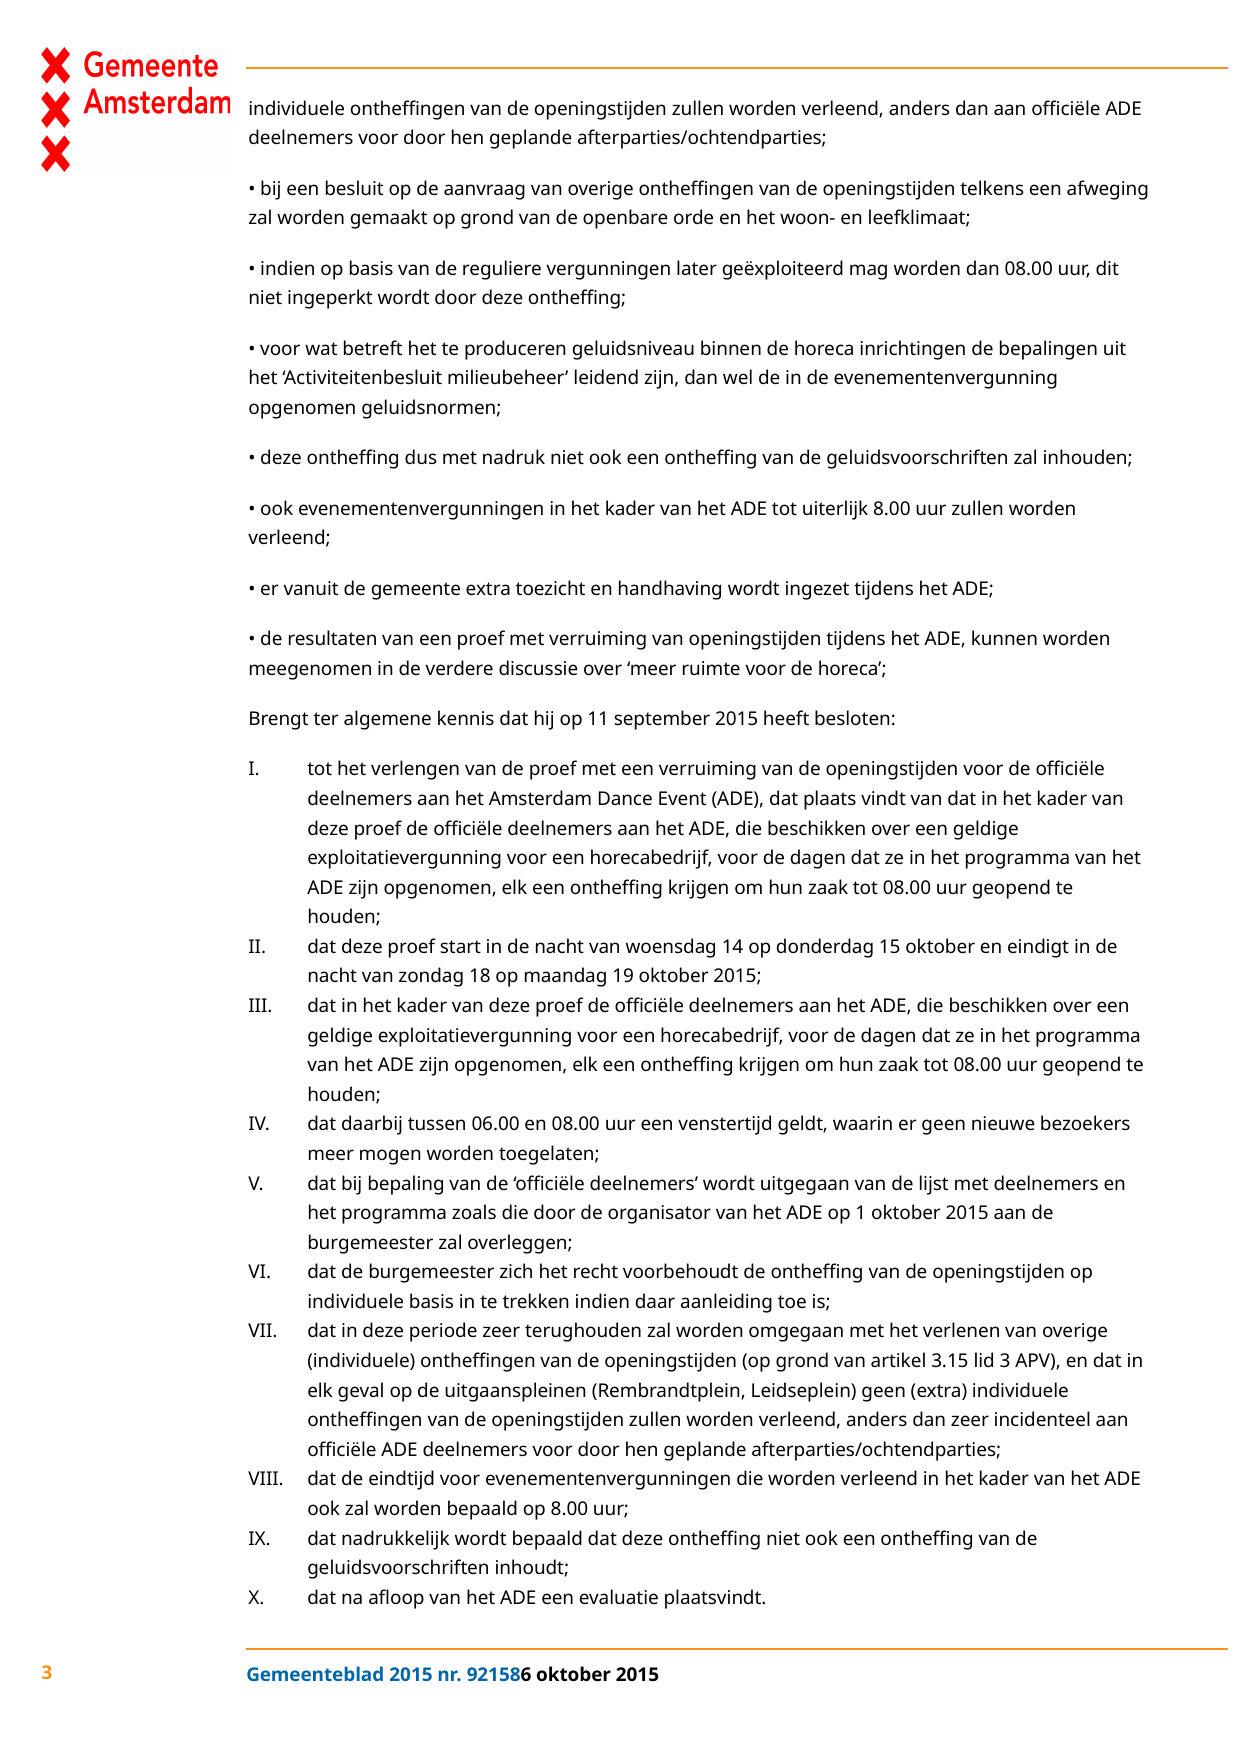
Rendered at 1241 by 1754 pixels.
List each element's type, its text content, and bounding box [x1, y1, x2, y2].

list dat de eindtijd voor evenementenvergunningen die worden verleend in het kader van het ADE ook zal worden bepaald op 8.00 uur; [248, 1466, 1152, 1521]
text • er vanuit de gemeente extra toezicht en handhaving wordt ingezet tijdens het ADE; [248, 575, 1152, 601]
text • deze ontheffing dus met nadruk niet ook een ontheffing van de geluidsvoorschriften zal inhouden; [248, 444, 1152, 470]
text Brengt ter algemene kennis dat hij op 11 september 2015 heeft besloten: [248, 705, 1152, 731]
list dat de burgemeester zich het recht voorbehoudt de ontheffing van de openingstijden op individuele basis in te trekken indien daar aanleiding toe is; [248, 1258, 1152, 1314]
text individuele ontheffingen van de openingstijden zullen worden verleend, anders dan aan officiële ADE deelnemers voor door hen geplande afterparties/ochtendparties; [248, 95, 1152, 150]
picture [41, 47, 231, 172]
list dat bij bepaling van de ‘officiële deelnemers’ wordt uitgegaan van de lijst met deelnemers en het programma zoals die door de organisator van het ADE op 1 oktober 2015 aan de burgemeester zal overleggen; [248, 1170, 1152, 1255]
list tot het verlengen van de proef met een verruiming van de openingstijden voor de officiële deelnemers aan het Amsterdam Dance Event (ADE), dat plaats vindt van dat in het kader van deze proef de officiële deelnemers aan het ADE, die beschikken over een geldige exploitatievergunning voor een horecabedrijf, voor de dagen dat ze in het programma van het ADE zijn opgenomen, elk een ontheffing krijgen om hun zaak tot 08.00 uur geopend te houden; [248, 756, 1152, 929]
list dat in deze periode zeer terughouden zal worden omgegaan met het verlenen van overige (individuele) ontheffingen van de openingstijden (op grond van artikel 3.15 lid 3 APV), en dat in elk geval op de uitgaanspleinen (Rembrandtplein, Leidseplein) geen (extra) individuele ontheffingen van de openingstijden zullen worden verleend, anders dan zeer incidenteel aan officiële ADE deelnemers voor door hen geplande afterparties/ochtendparties; [248, 1318, 1152, 1462]
list dat na afloop van het ADE een evaluatie plaatsvindt. [248, 1584, 1152, 1610]
list dat daarbij tussen 06.00 en 08.00 uur een venstertijd geldt, waarin er geen nieuwe bezoekers meer mogen worden toegelaten; [248, 1111, 1152, 1166]
text • voor wat betreft het te produceren geluidsniveau binnen de horeca inrichtingen de bepalingen uit het ‘Activiteitenbesluit milieubeheer’ leidend zijn, dan wel de in de evenementenvergunning opgenomen geluidsnormen; [248, 335, 1152, 420]
text • indien op basis van de reguliere vergunningen later geëxploiteerd mag worden dan 08.00 uur, dit niet ingeperkt wordt door deze ontheffing; [248, 255, 1152, 310]
list dat in het kader van deze proef de officiële deelnemers aan het ADE, die beschikken over een geldige exploitatievergunning voor een horecabedrijf, voor de dagen dat ze in het programma van het ADE zijn opgenomen, elk een ontheffing krijgen om hun zaak tot 08.00 uur geopend te houden; [248, 992, 1152, 1107]
text • ook evenementenvergunningen in het kader van het ADE tot uiterlijk 8.00 uur zullen worden verleend; [248, 495, 1152, 550]
text • de resultaten van een proef met verruiming van openingstijden tijdens het ADE, kunnen worden meegenomen in de verdere discussie over ‘meer ruimte voor de horeca’; [248, 625, 1152, 681]
text • bij een besluit op de aanvraag van overige ontheffingen van de openingstijden telkens een afweging zal worden gemaakt op grond van de openbare orde en het woon- en leefklimaat; [248, 175, 1152, 230]
list dat deze proef start in de nacht van woensdag 14 op donderdag 15 oktober en eindigt in de nacht van zondag 18 op maandag 19 oktober 2015; [248, 933, 1152, 988]
list dat nadrukkelijk wordt bepaald dat deze ontheffing niet ook een ontheffing van de geluidsvoorschriften inhoudt; [248, 1525, 1152, 1580]
